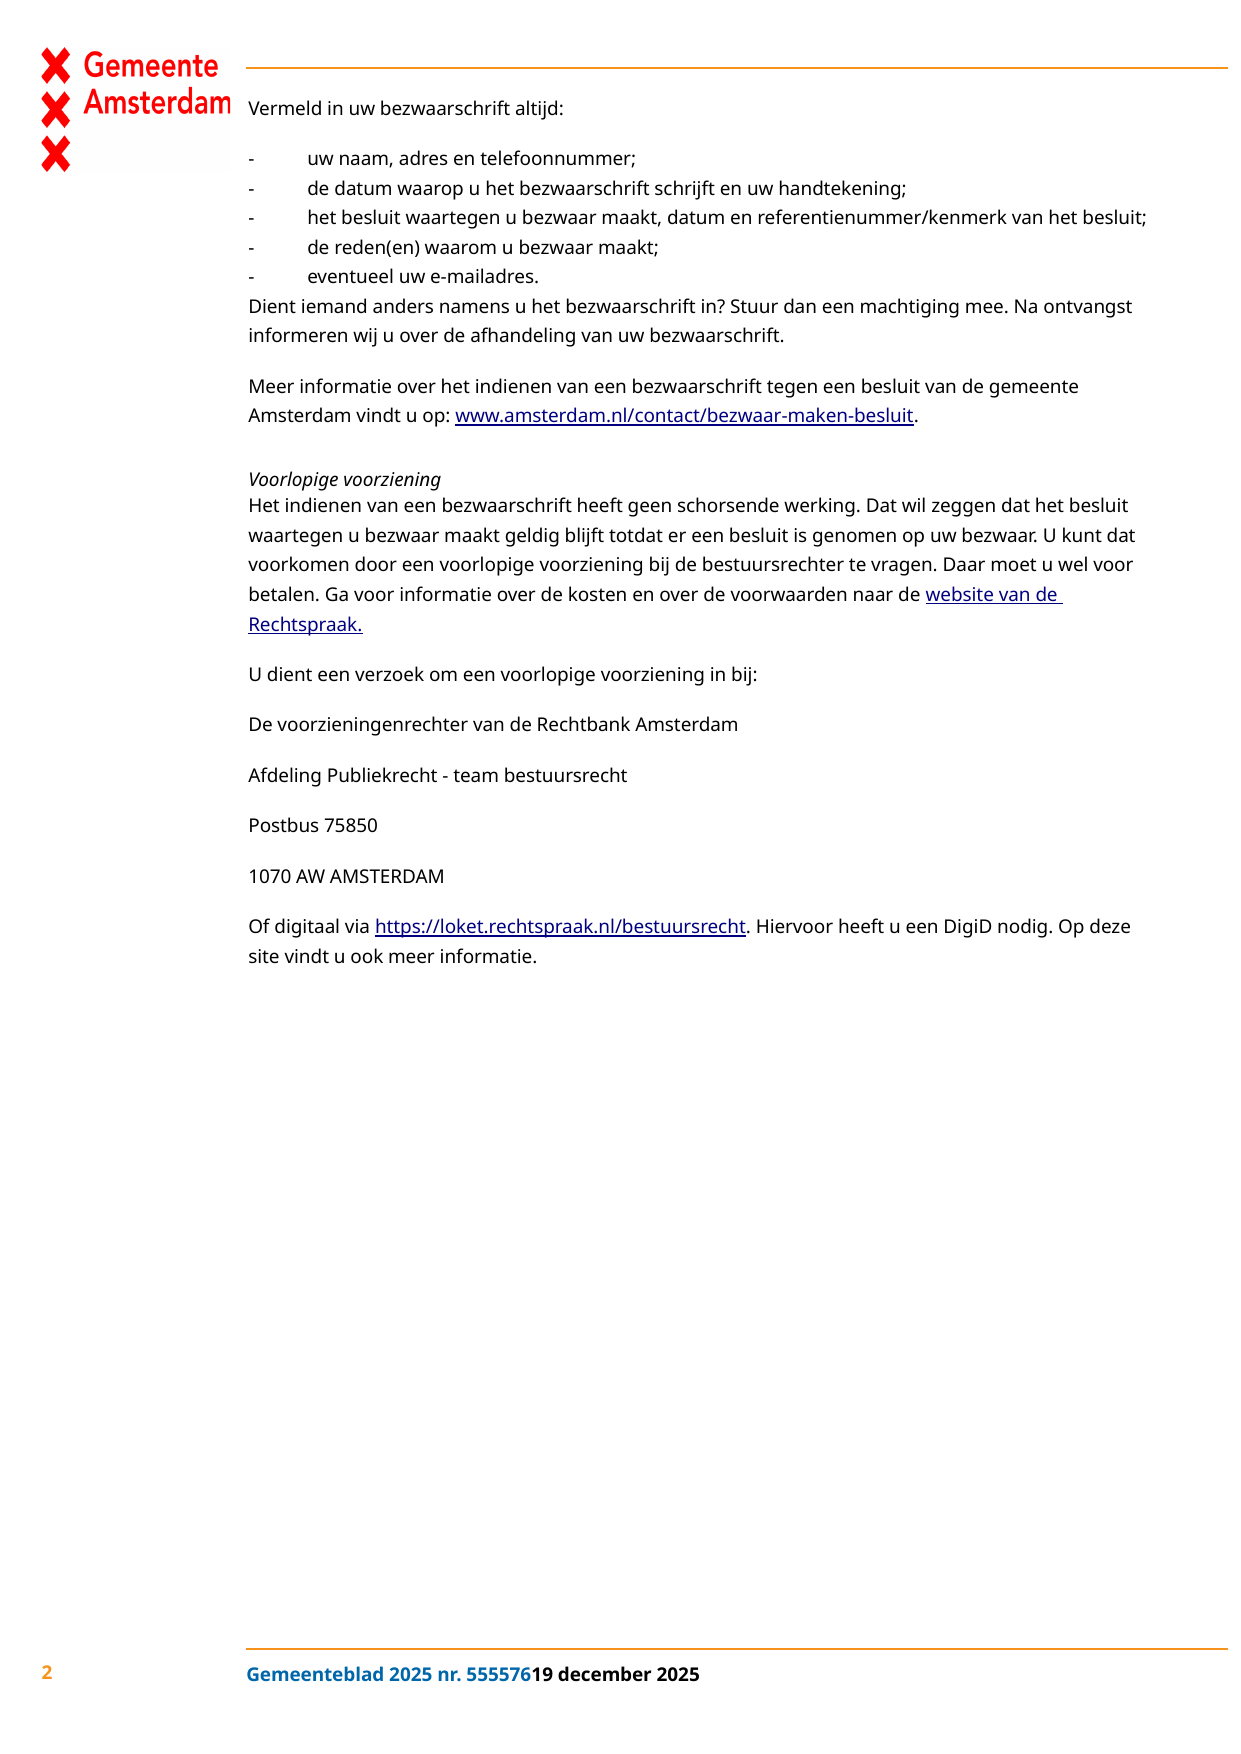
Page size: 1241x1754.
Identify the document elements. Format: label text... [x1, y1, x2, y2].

text Of digitaal via https://loket.rechtspraak.nl/bestuursrecht. Hiervoor heeft u een DigiD nodig. Op deze site vindt u ook meer informatie. [248, 913, 1152, 968]
list de datum waarop u het bezwaarschrift schrijft en uw handtekening; [248, 175, 1152, 201]
text Voorlopige voorziening [248, 467, 1152, 492]
text Vermeld in uw bezwaarschrift altijd: [248, 95, 1152, 121]
text 1070 AW AMSTERDAM [248, 863, 1152, 888]
list het besluit waartegen u bezwaar maakt, datum en referentienummer/kenmerk van het besluit; [248, 204, 1152, 230]
text Meer informatie over het indienen van een bezwaarschrift tegen een besluit van de gemeente Amsterdam vindt u op: www.amsterdam.nl/contact/bezwaar-maken-besluit. [248, 373, 1152, 428]
list de reden(en) waarom u bezwaar maakt; [248, 234, 1152, 260]
text Dient iemand anders namens u het bezwaarschrift in? Stuur dan een machtiging mee. Na ontvangst informeren wij u over de afhandeling van uw bezwaarschrift. [248, 293, 1152, 348]
text De voorzieningenrechter van de Rechtbank Amsterdam [248, 712, 1152, 737]
text Postbus 75850 [248, 812, 1152, 838]
list eventueel uw e-mailadres. [248, 263, 1152, 289]
text Afdeling Publiekrecht - team bestuursrecht [248, 762, 1152, 788]
text U dient een verzoek om een voorlopige voorziening in bij: [248, 661, 1152, 687]
picture [41, 47, 231, 172]
list uw naam, adres en telefoonnummer; [248, 145, 1152, 171]
text Het indienen van een bezwaarschrift heeft geen schorsende werking. Dat wil zeggen dat het besluit waartegen u bezwaar maakt geldig blijft totdat er een besluit is genomen op uw bezwaar. U kunt dat voorkomen door een voorlopige voorziening bij de bestuursrechter te vragen. Daar moet u wel voor betalen. Ga voor informatie over de kosten en over de voorwaarden naar de website van de Rechtspraak. [248, 492, 1152, 636]
